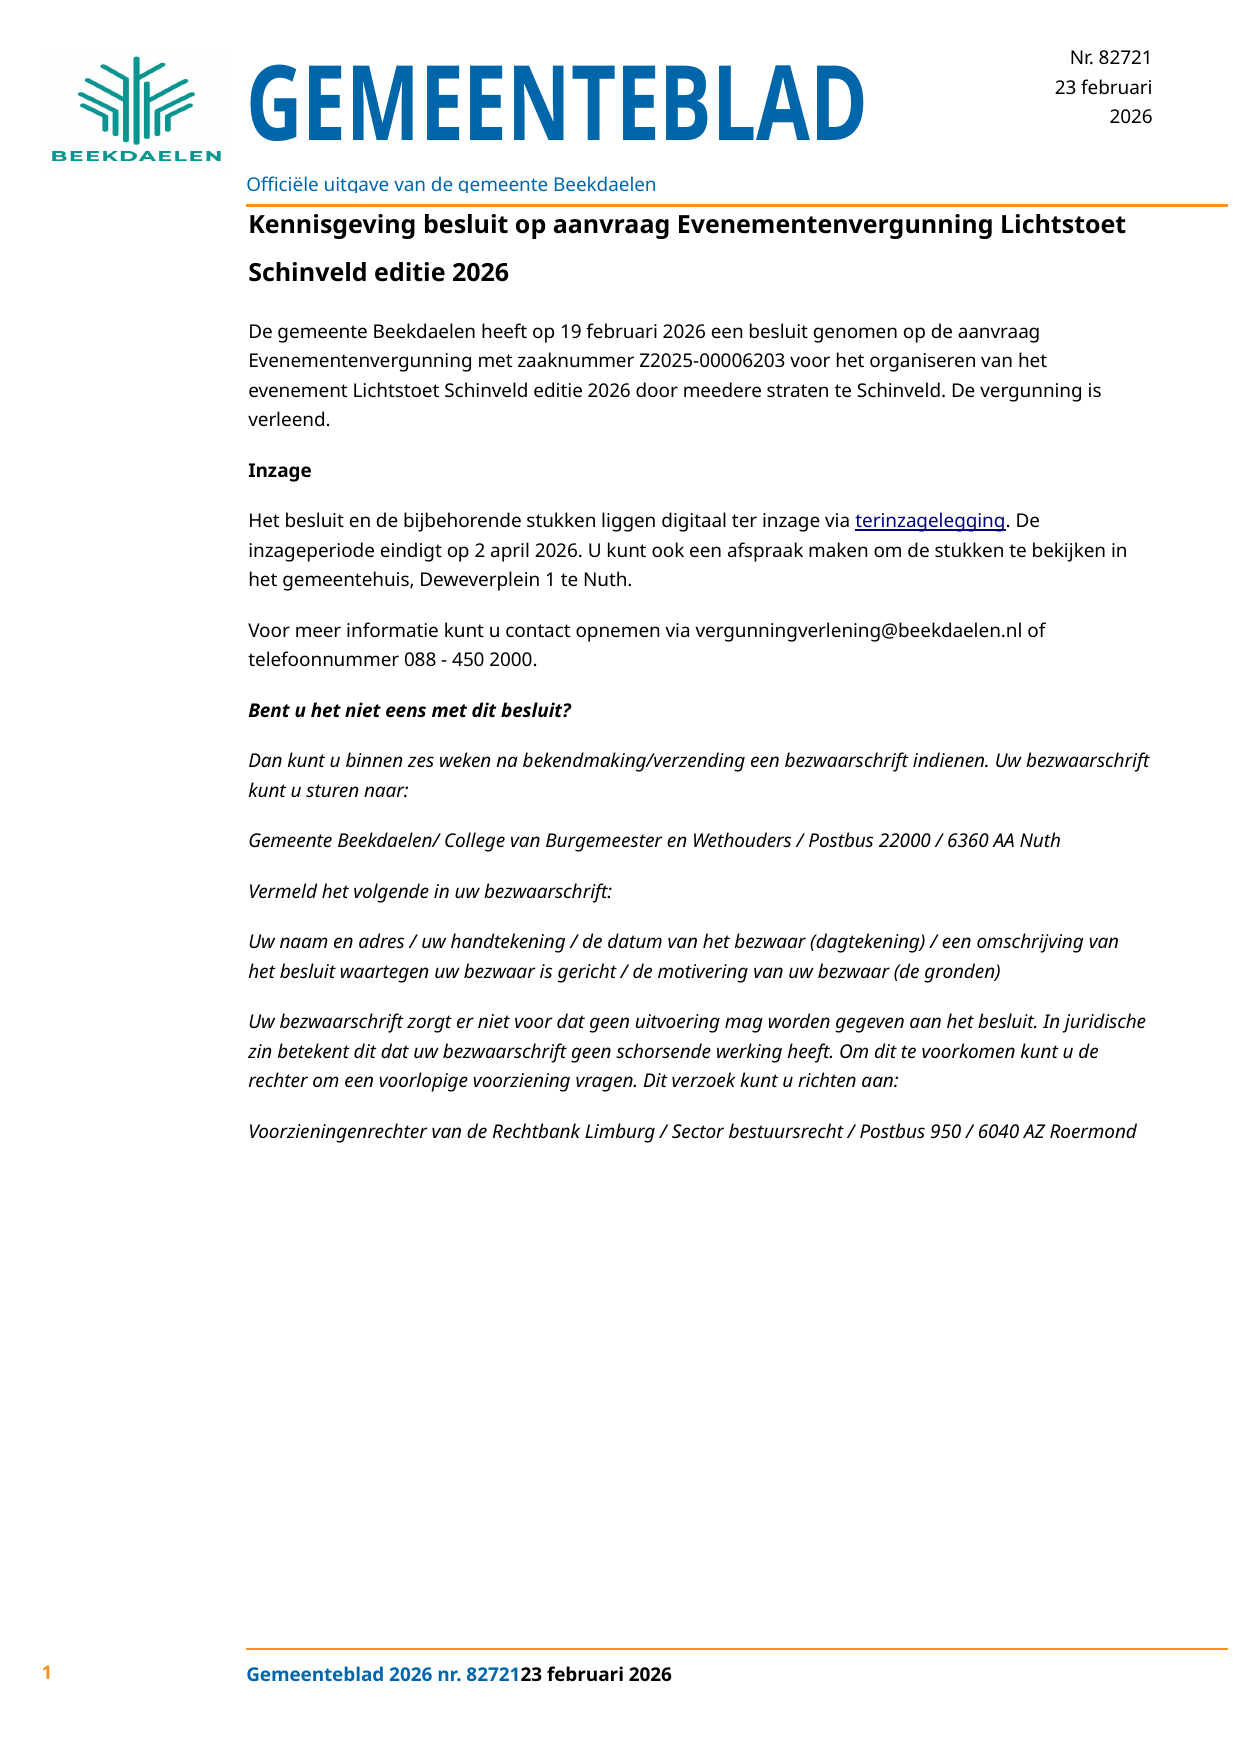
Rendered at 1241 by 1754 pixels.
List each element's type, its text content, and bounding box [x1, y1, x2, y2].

text Bent u het niet eens met dit besluit? [248, 697, 1152, 723]
text Kennisgeving besluit op aanvraag Evenementenvergunning Lichtstoet Schinveld editie 2026 [248, 207, 1152, 288]
text Gemeente Beekdaelen/ College van Burgemeester en Wethouders / Postbus 22000 / 6360 AA Nuth [248, 827, 1152, 853]
text Inzage [248, 457, 1152, 483]
picture [41, 47, 231, 172]
text Het besluit en de bijbehorende stukken liggen digitaal ter inzage via terinzagelegging. De inzageperiode eindigt op 2 april 2026. U kunt ook een afspraak maken om de stukken te bekijken in het gemeentehuis, Deweverplein 1 te Nuth. [248, 507, 1152, 592]
text Voor meer informatie kunt u contact opnemen via vergunningverlening@beekdaelen.nl of telefoonnummer 088 - 450 2000. [248, 617, 1152, 672]
text Voorzieningenrechter van de Rechtbank Limburg / Sector bestuursrecht / Postbus 950 / 6040 AZ Roermond [248, 1118, 1152, 1144]
text Dan kunt u binnen zes weken na bekendmaking/verzending een bezwaarschrift indienen. Uw bezwaarschrift kunt u sturen naar: [248, 747, 1152, 803]
text De gemeente Beekdaelen heeft op 19 februari 2026 een besluit genomen op de aanvraag Evenementenvergunning met zaaknummer Z2025-00006203 voor het organiseren van het evenement Lichtstoet Schinveld editie 2026 door meedere straten te Schinveld. De vergunning is verleend. [248, 318, 1152, 432]
text Vermeld het volgende in uw bezwaarschrift: [248, 878, 1152, 904]
text Uw bezwaarschrift zorgt er niet voor dat geen uitvoering mag worden gegeven aan het besluit. In juridische zin betekent dit dat uw bezwaarschrift geen schorsende werking heeft. Om dit te voorkomen kunt u de rechter om een voorlopige voorziening vragen. Dit verzoek kunt u richten aan: [248, 1008, 1152, 1093]
text Uw naam en adres / uw handtekening / de datum van het bezwaar (dagtekening) / een omschrijving van het besluit waartegen uw bezwaar is gericht / de motivering van uw bezwaar (de gronden) [248, 928, 1152, 984]
